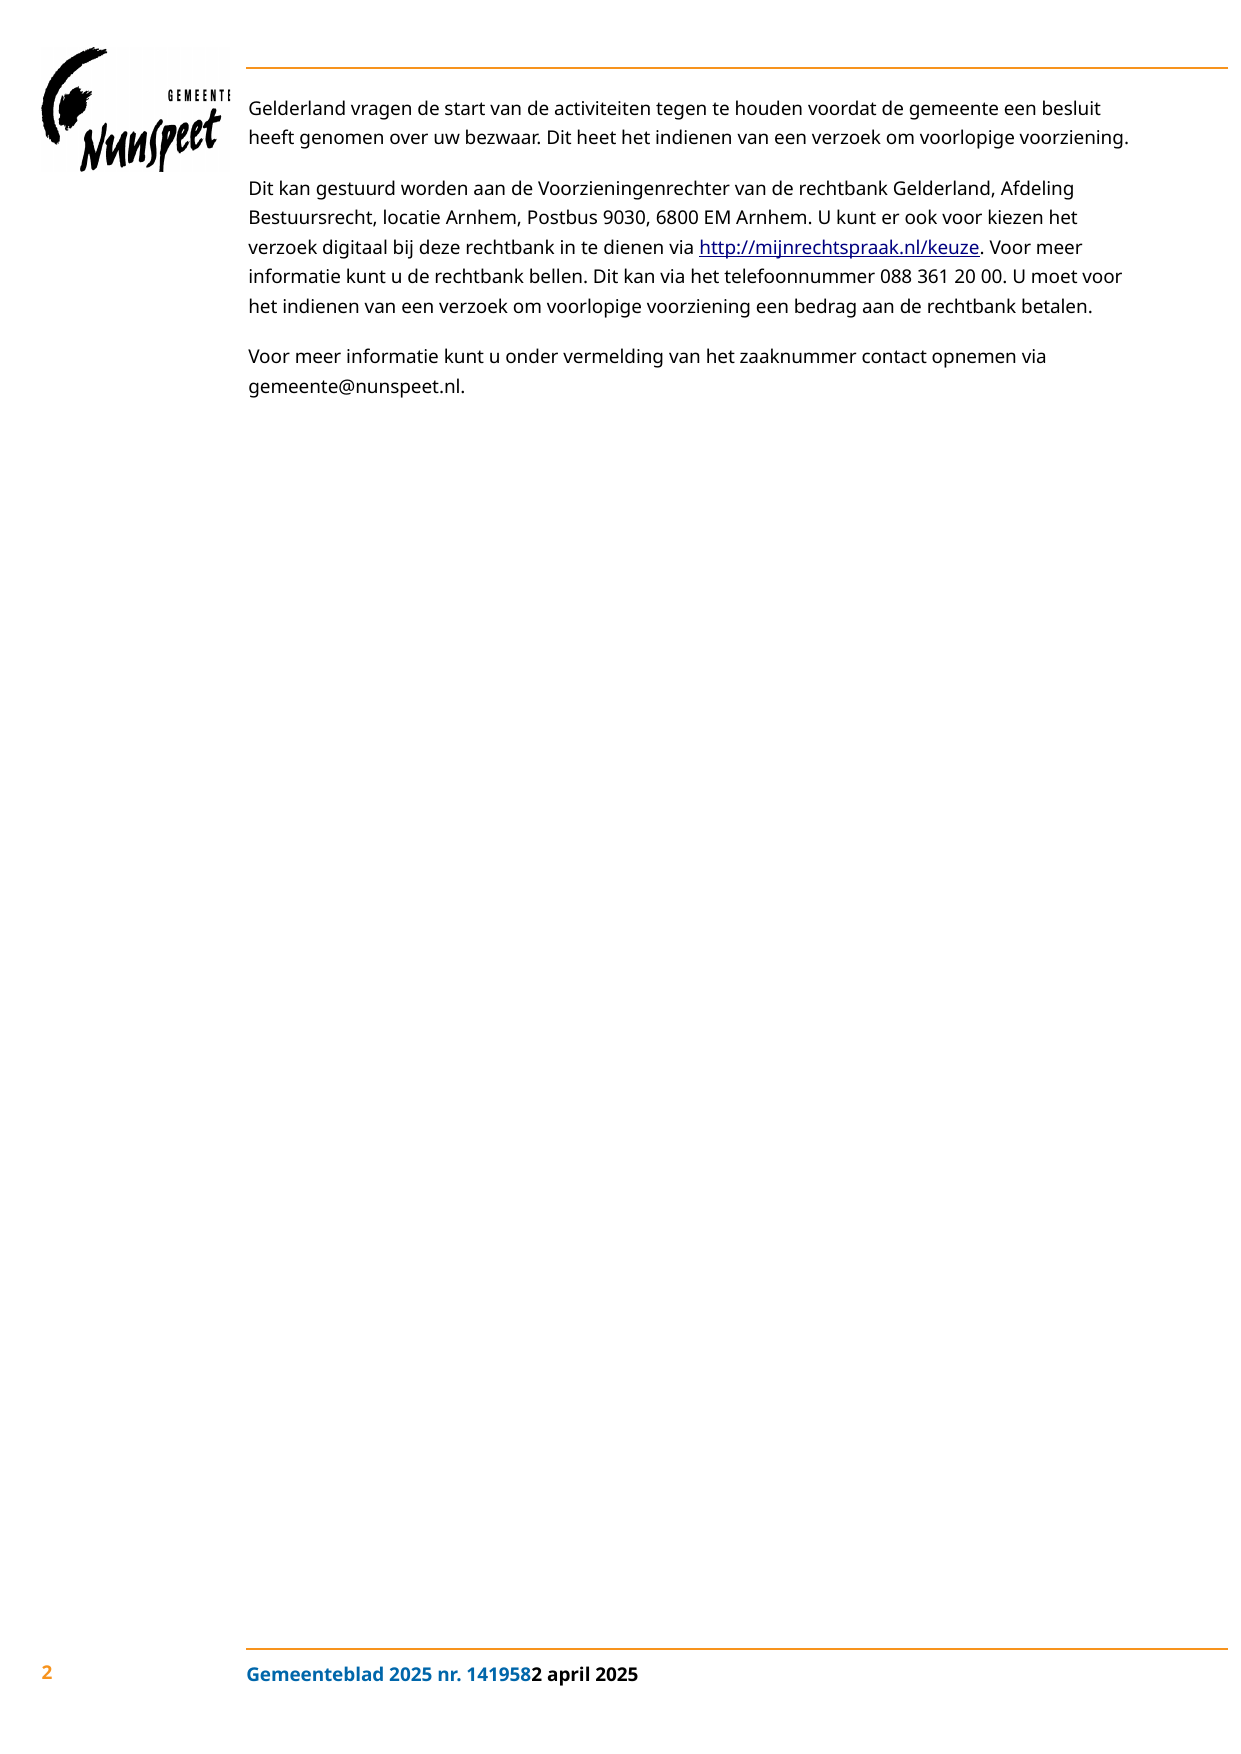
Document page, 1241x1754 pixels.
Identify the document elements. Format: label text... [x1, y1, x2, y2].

text Dit kan gestuurd worden aan de Voorzieningenrechter van de rechtbank Gelderland, Afdeling Bestuursrecht, locatie Arnhem, Postbus 9030, 6800 EM Arnhem. U kunt er ook voor kiezen het verzoek digitaal bij deze rechtbank in te dienen via http://mijnrechtspraak.nl/keuze. Voor meer informatie kunt u de rechtbank bellen. Dit kan via het telefoonnummer 088 361 20 00. U moet voor het indienen van een verzoek om voorlopige voorziening een bedrag aan de rechtbank betalen. [248, 175, 1152, 319]
text Voor meer informatie kunt u onder vermelding van het zaaknummer contact opnemen via gemeente@nunspeet.nl. [248, 343, 1152, 399]
picture [41, 47, 231, 172]
text Gelderland vragen de start van de activiteiten tegen te houden voordat de gemeente een besluit heeft genomen over uw bezwaar. Dit heet het indienen van een verzoek om voorlopige voorziening. [248, 95, 1152, 150]
